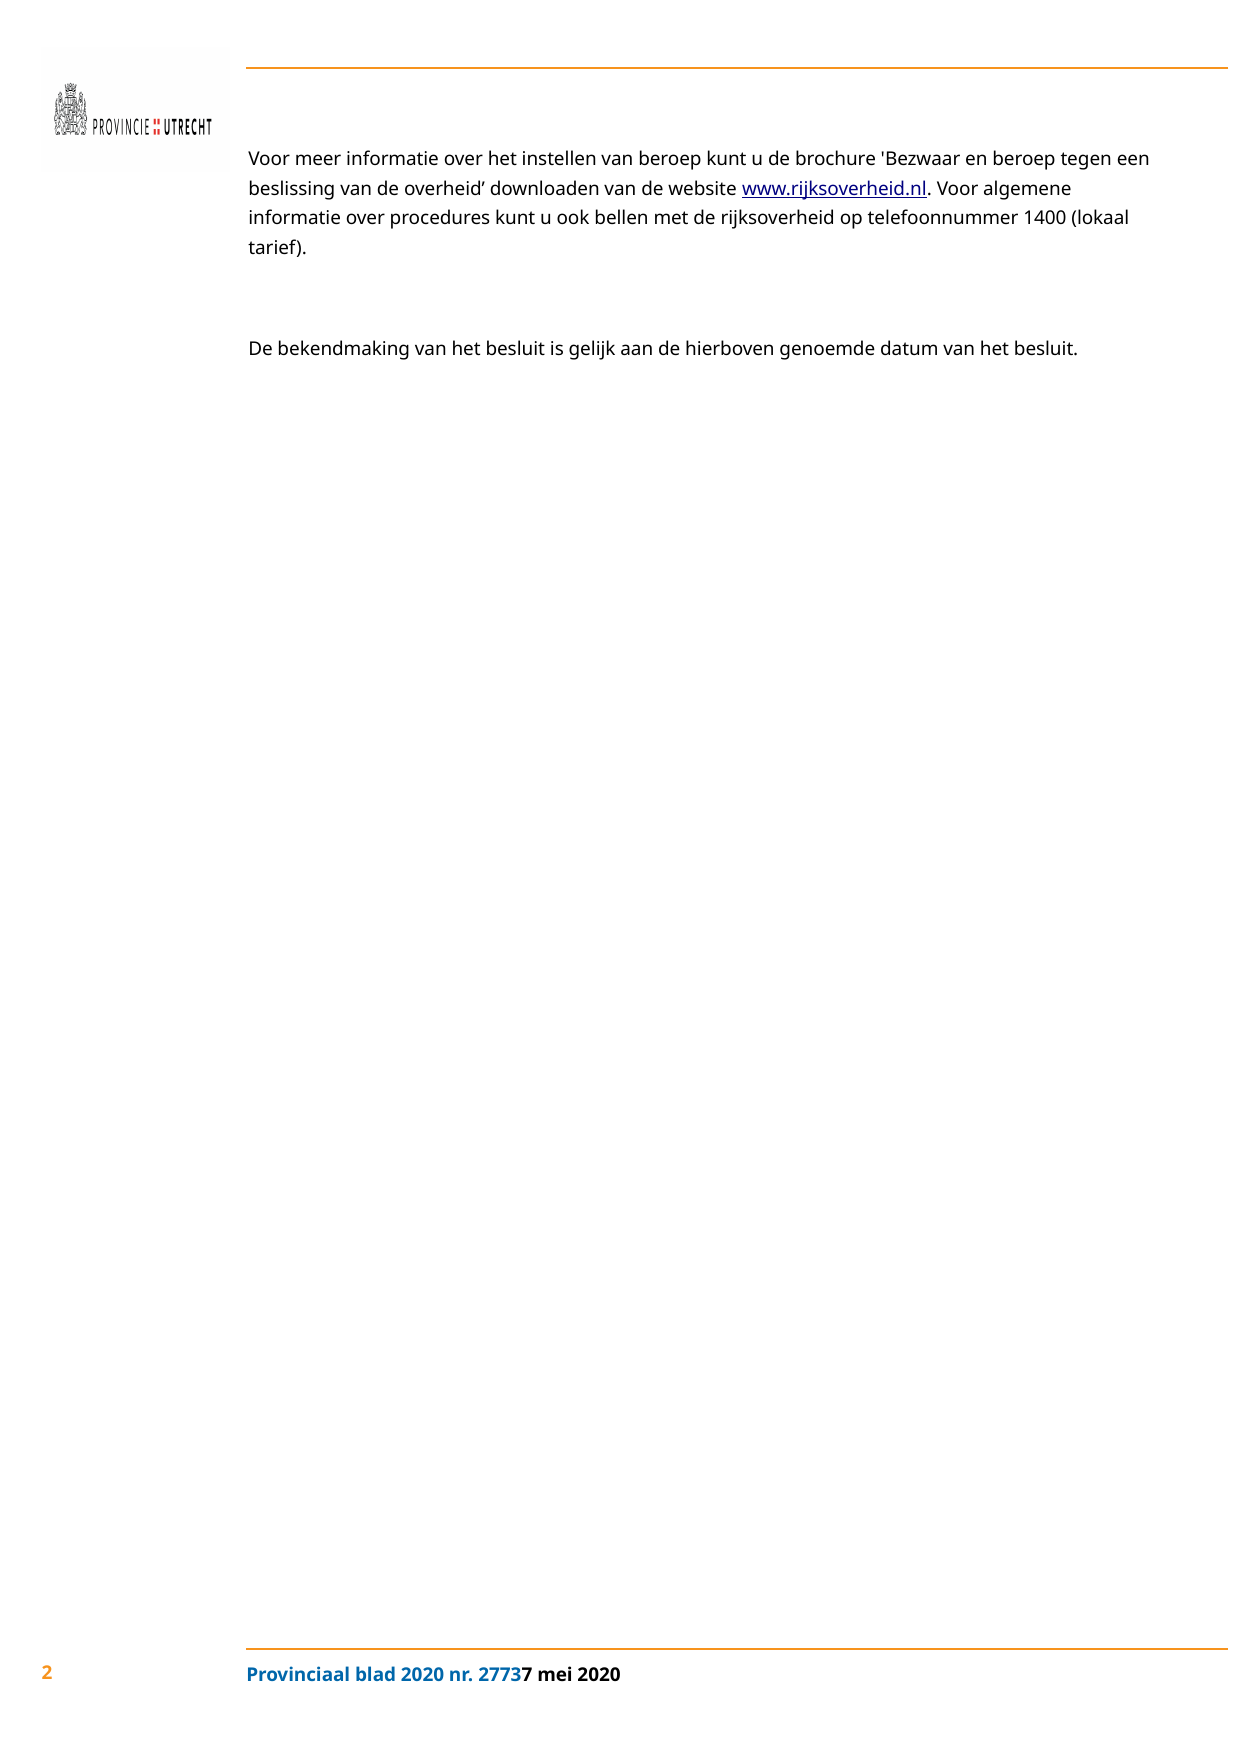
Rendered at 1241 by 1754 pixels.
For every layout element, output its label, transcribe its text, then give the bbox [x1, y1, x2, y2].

picture [41, 47, 231, 172]
text De bekendmaking van het besluit is gelijk aan de hierboven genoemde datum van het besluit. [248, 335, 1152, 361]
text Voor meer informatie over het instellen van beroep kunt u de brochure 'Bezwaar en beroep tegen een beslissing van de overheid’ downloaden van de website www.rijksoverheid.nl. Voor algemene informatie over procedures kunt u ook bellen met de rijksoverheid op telefoonnummer 1400 (lokaal tarief). [248, 145, 1152, 260]
